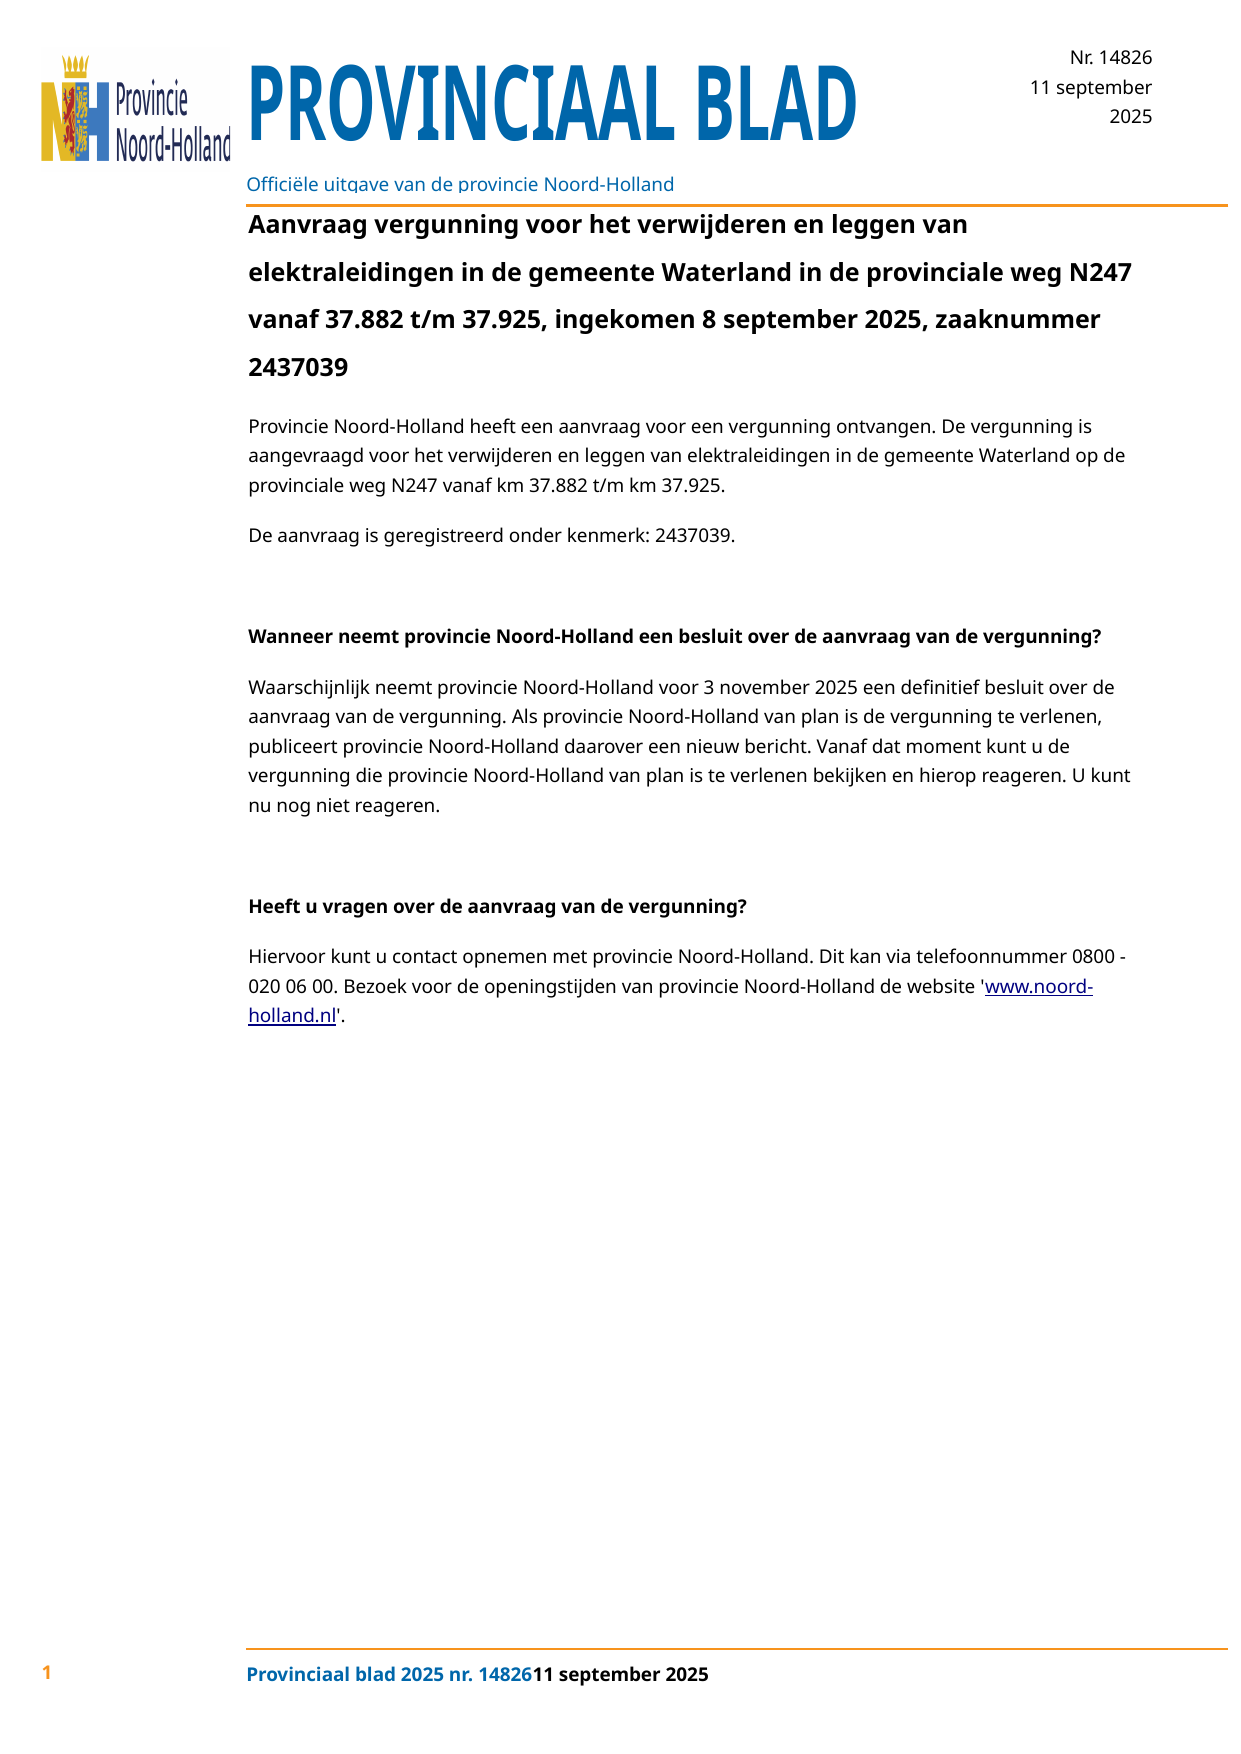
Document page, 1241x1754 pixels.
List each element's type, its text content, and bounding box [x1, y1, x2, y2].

text Aanvraag vergunning voor het verwijderen en leggen van elektraleidingen in de gemeente Waterland in de provinciale weg N247 vanaf 37.882 t/m 37.925, ingekomen 8 september 2025, zaaknummer 2437039 [248, 207, 1152, 384]
text Wanneer neemt provincie Noord-Holland een besluit over de aanvraag van de vergunning? [248, 623, 1152, 649]
text De aanvraag is geregistreerd onder kenmerk: 2437039. [248, 523, 1152, 548]
text Hiervoor kunt u contact opnemen met provincie Noord-Holland. Dit kan via telefoonnummer 0800 - 020 06 00. Bezoek voor de openingstijden van provincie Noord-Holland de website 'www.noord-holland.nl'. [248, 943, 1152, 1028]
text Provincie Noord-Holland heeft een aanvraag voor een vergunning ontvangen. De vergunning is aangevraagd voor het verwijderen en leggen van elektraleidingen in de gemeente Waterland op de provinciale weg N247 vanaf km 37.882 t/m km 37.925. [248, 413, 1152, 498]
text Waarschijnlijk neemt provincie Noord-Holland voor 3 november 2025 een definitief besluit over de aanvraag van de vergunning. Als provincie Noord-Holland van plan is de vergunning te verlenen, publiceert provincie Noord-Holland daarover een nieuw bericht. Vanaf dat moment kunt u de vergunning die provincie Noord-Holland van plan is te verlenen bekijken en hierop reageren. U kunt nu nog niet reageren. [248, 674, 1152, 818]
text Heeft u vragen over de aanvraag van de vergunning? [248, 893, 1152, 919]
picture [41, 47, 231, 172]
